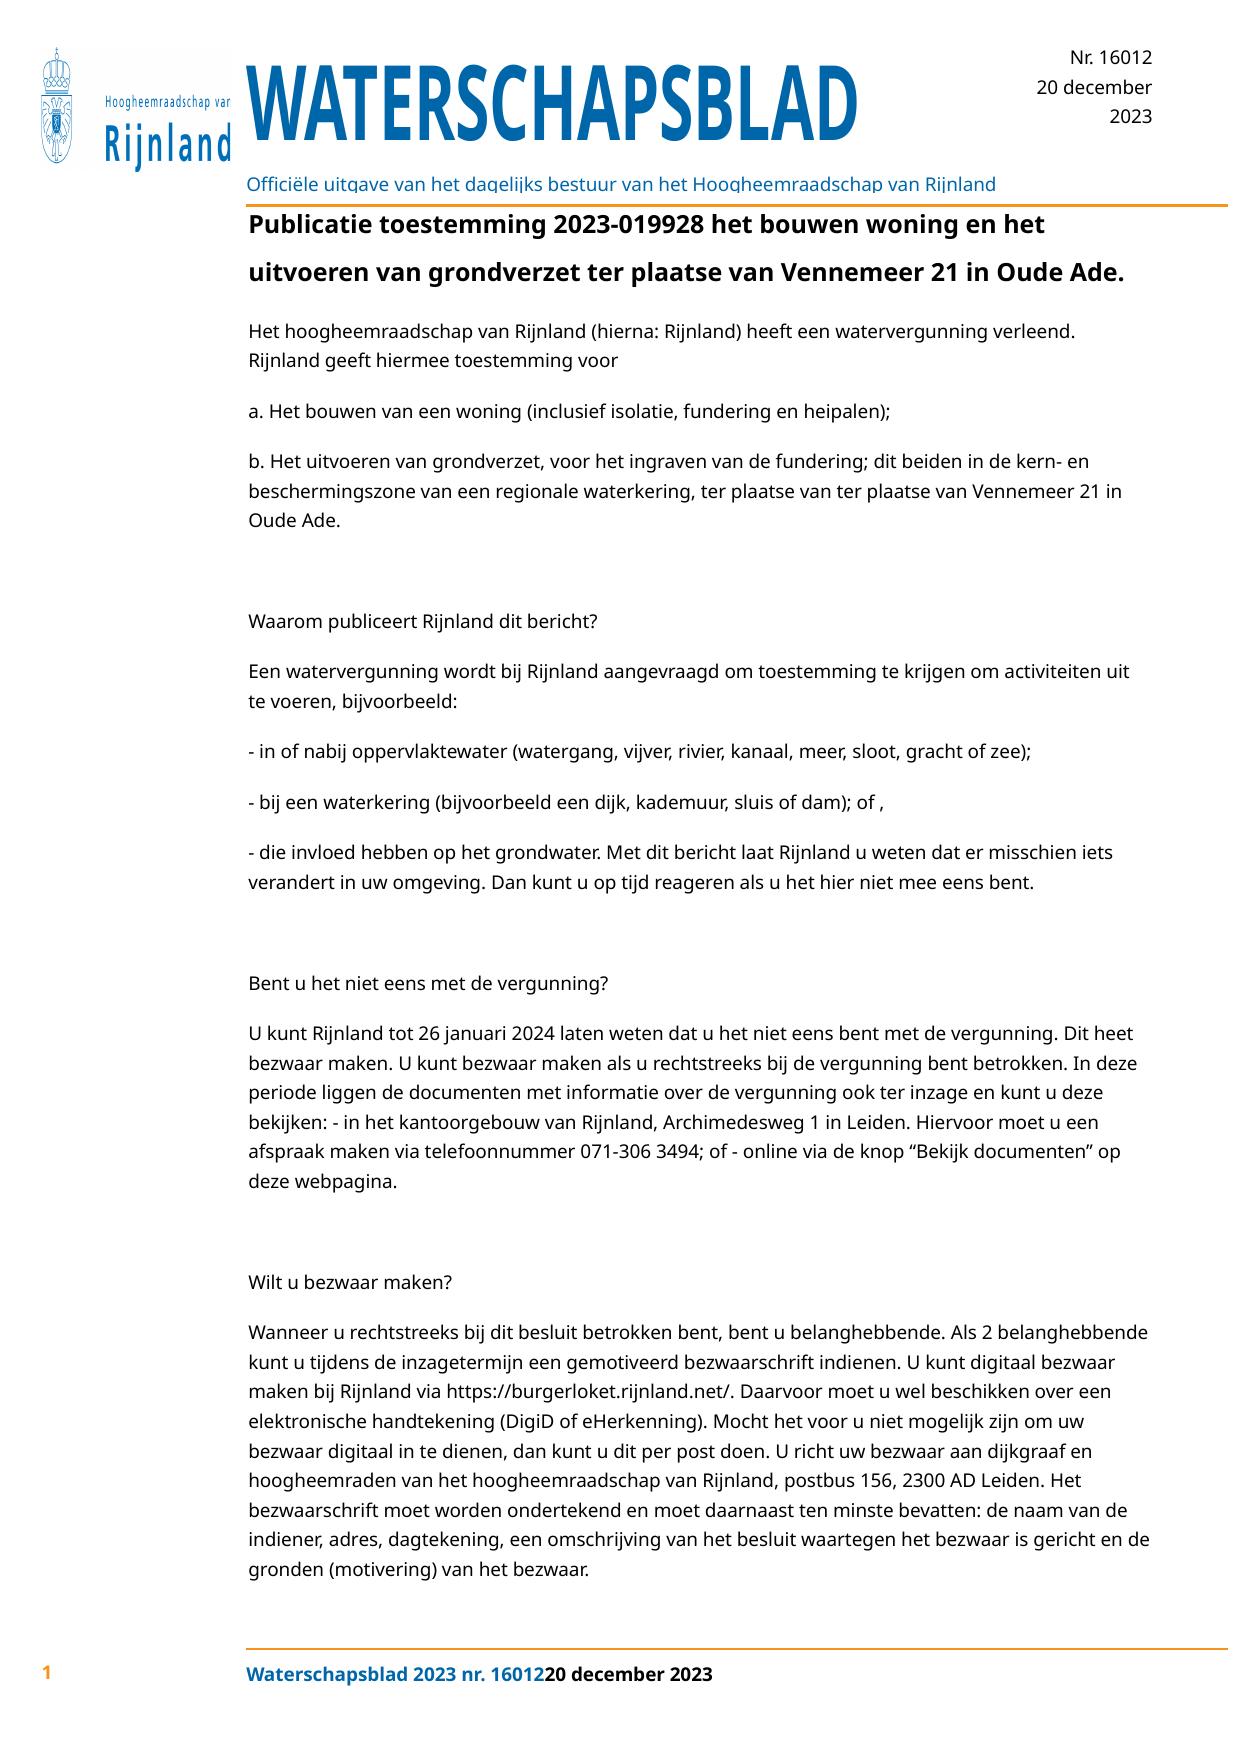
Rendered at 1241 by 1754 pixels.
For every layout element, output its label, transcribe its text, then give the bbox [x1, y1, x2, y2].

text Waarom publiceert Rijnland dit bericht? [248, 608, 1152, 634]
text Het hoogheemraadschap van Rijnland (hierna: Rijnland) heeft een watervergunning verleend. Rijnland geeft hiermee toestemming voor [248, 318, 1152, 373]
text Bent u het niet eens met de vergunning? [248, 970, 1152, 996]
text Een watervergunning wordt bij Rijnland aangevraagd om toestemming te krijgen om activiteiten uit te voeren, bijvoorbeeld: [248, 659, 1152, 714]
text - bij een waterkering (bijvoorbeeld een dijk, kademuur, sluis of dam); of , [248, 789, 1152, 815]
text Publicatie toestemming 2023-019928 het bouwen woning en het uitvoeren van grondverzet ter plaatse van Vennemeer 21 in Oude Ade. [248, 207, 1152, 288]
picture [41, 47, 231, 172]
text U kunt Rijnland tot 26 januari 2024 laten weten dat u het niet eens bent met de vergunning. Dit heet bezwaar maken. U kunt bezwaar maken als u rechtstreeks bij de vergunning bent betrokken. In deze periode liggen de documenten met informatie over de vergunning ook ter inzage en kunt u deze bekijken: - in het kantoorgebouw van Rijnland, Archimedesweg 1 in Leiden. Hiervoor moet u een afspraak maken via telefoonnummer 071-306 3494; of - online via de knop “Bekijk documenten” op deze webpagina. [248, 1020, 1152, 1194]
text a. Het bouwen van een woning (inclusief isolatie, fundering en heipalen); [248, 398, 1152, 424]
text - in of nabij oppervlaktewater (watergang, vijver, rivier, kanaal, meer, sloot, gracht of zee); [248, 739, 1152, 764]
text b. Het uitvoeren van grondverzet, voor het ingraven van de fundering; dit beiden in de kern- en beschermingszone van een regionale waterkering, ter plaatse van ter plaatse van Vennemeer 21 in Oude Ade. [248, 448, 1152, 533]
text Wanneer u rechtstreeks bij dit besluit betrokken bent, bent u belanghebbende. Als 2 belanghebbende kunt u tijdens de inzagetermijn een gemotiveerd bezwaarschrift indienen. U kunt digitaal bezwaar maken bij Rijnland via https://burgerloket.rijnland.net/. Daarvoor moet u wel beschikken over een elektronische handtekening (DigiD of eHerkenning). Mocht het voor u niet mogelijk zijn om uw bezwaar digitaal in te dienen, dan kunt u dit per post doen. U richt uw bezwaar aan dijkgraaf en hoogheemraden van het hoogheemraadschap van Rijnland, postbus 156, 2300 AD Leiden. Het bezwaarschrift moet worden ondertekend en moet daarnaast ten minste bevatten: de naam van de indiener, adres, dagtekening, een omschrijving van het besluit waartegen het bezwaar is gericht en de gronden (motivering) van het bezwaar. [248, 1319, 1152, 1582]
text - die invloed hebben op het grondwater. Met dit bericht laat Rijnland u weten dat er misschien iets verandert in uw omgeving. Dan kunt u op tijd reageren als u het hier niet mee eens bent. [248, 839, 1152, 895]
text Wilt u bezwaar maken? [248, 1269, 1152, 1295]
